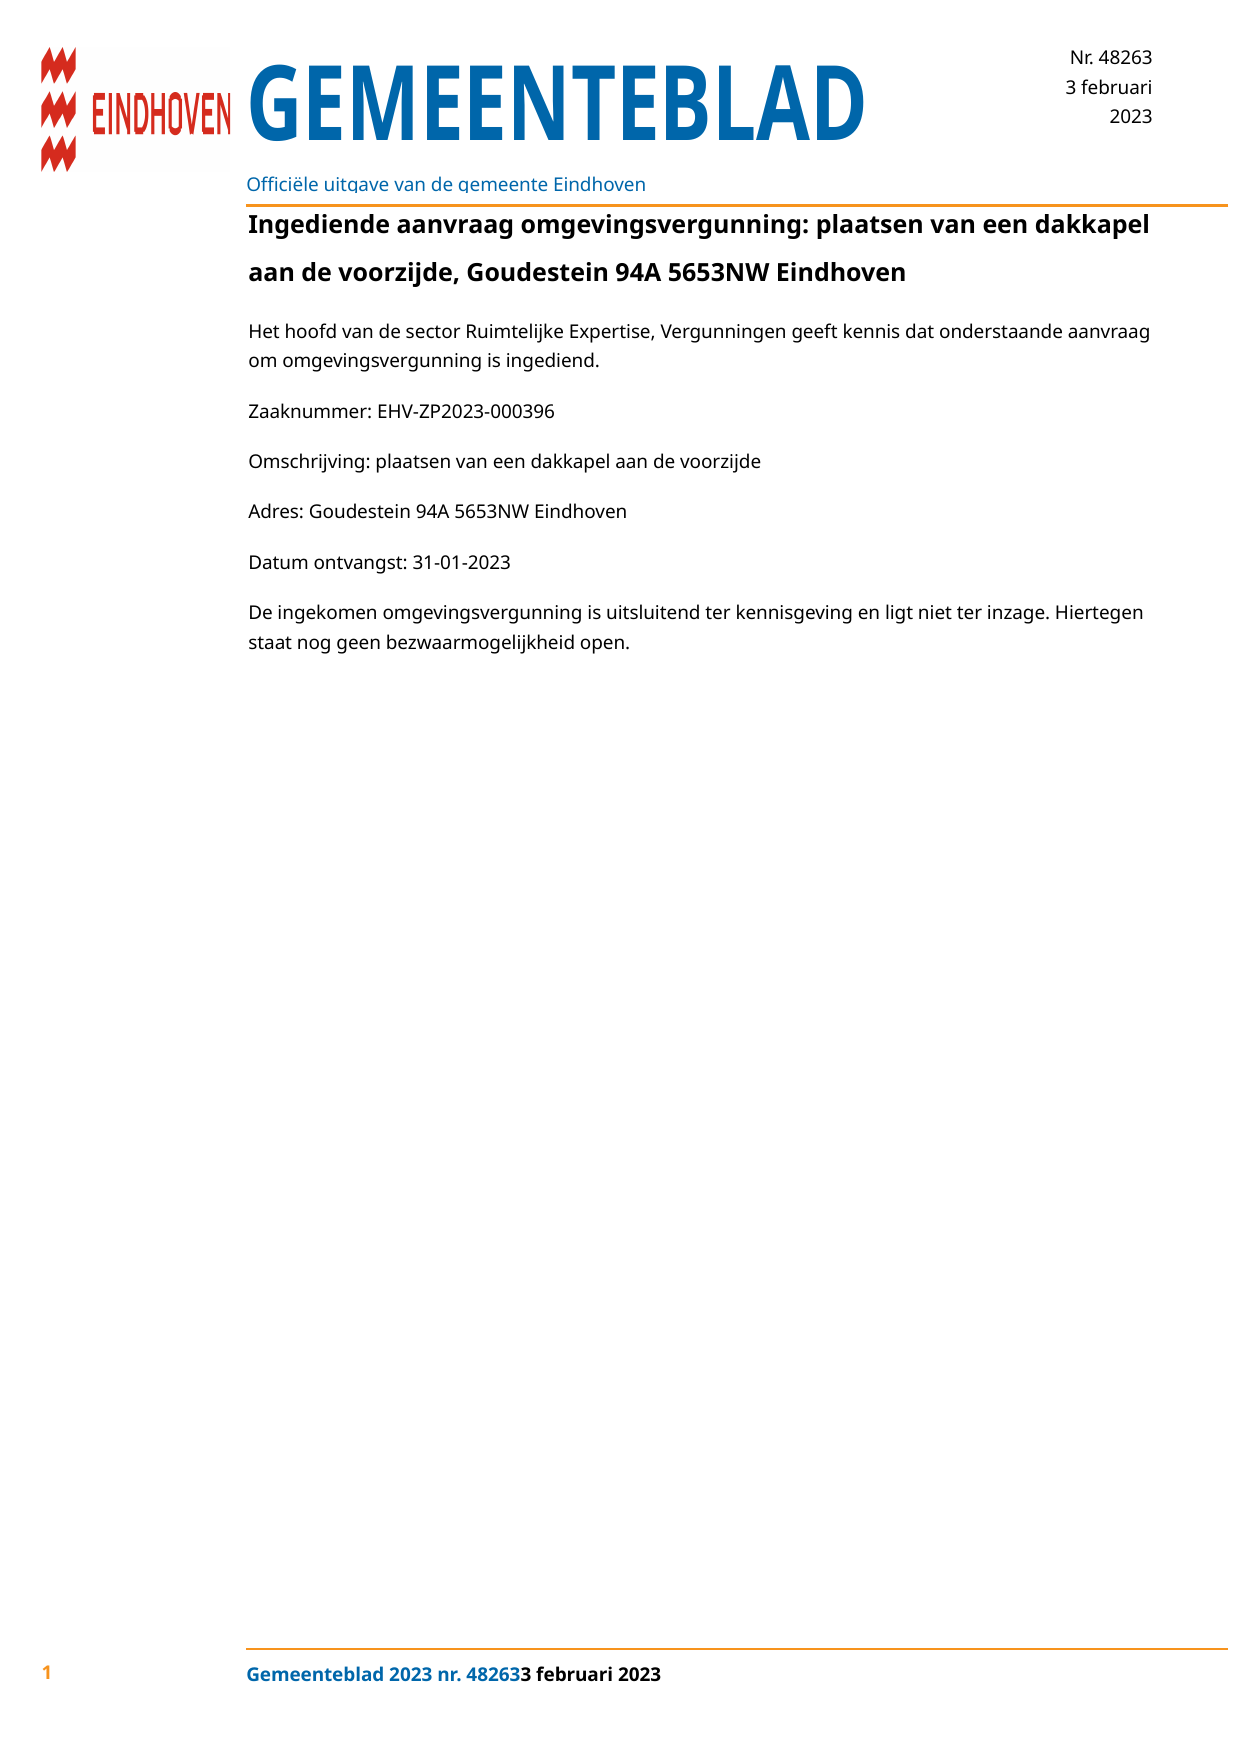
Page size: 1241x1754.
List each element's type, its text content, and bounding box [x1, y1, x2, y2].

text De ingekomen omgevingsvergunning is uitsluitend ter kennisgeving en ligt niet ter inzage. Hiertegen staat nog geen bezwaarmogelijkheid open. [248, 599, 1152, 655]
text Datum ontvangst: 31-01-2023 [248, 549, 1152, 575]
text Zaaknummer: EHV-ZP2023-000396 [248, 398, 1152, 424]
text Omschrijving: plaatsen van een dakkapel aan de voorzijde [248, 448, 1152, 474]
text Het hoofd van de sector Ruimtelijke Expertise, Vergunningen geeft kennis dat onderstaande aanvraag om omgevingsvergunning is ingediend. [248, 318, 1152, 373]
text Adres: Goudestein 94A 5653NW Eindhoven [248, 499, 1152, 524]
text Ingediende aanvraag omgevingsvergunning: plaatsen van een dakkapel aan de voorzijde, Goudestein 94A 5653NW Eindhoven [248, 207, 1152, 288]
picture [41, 47, 231, 172]
